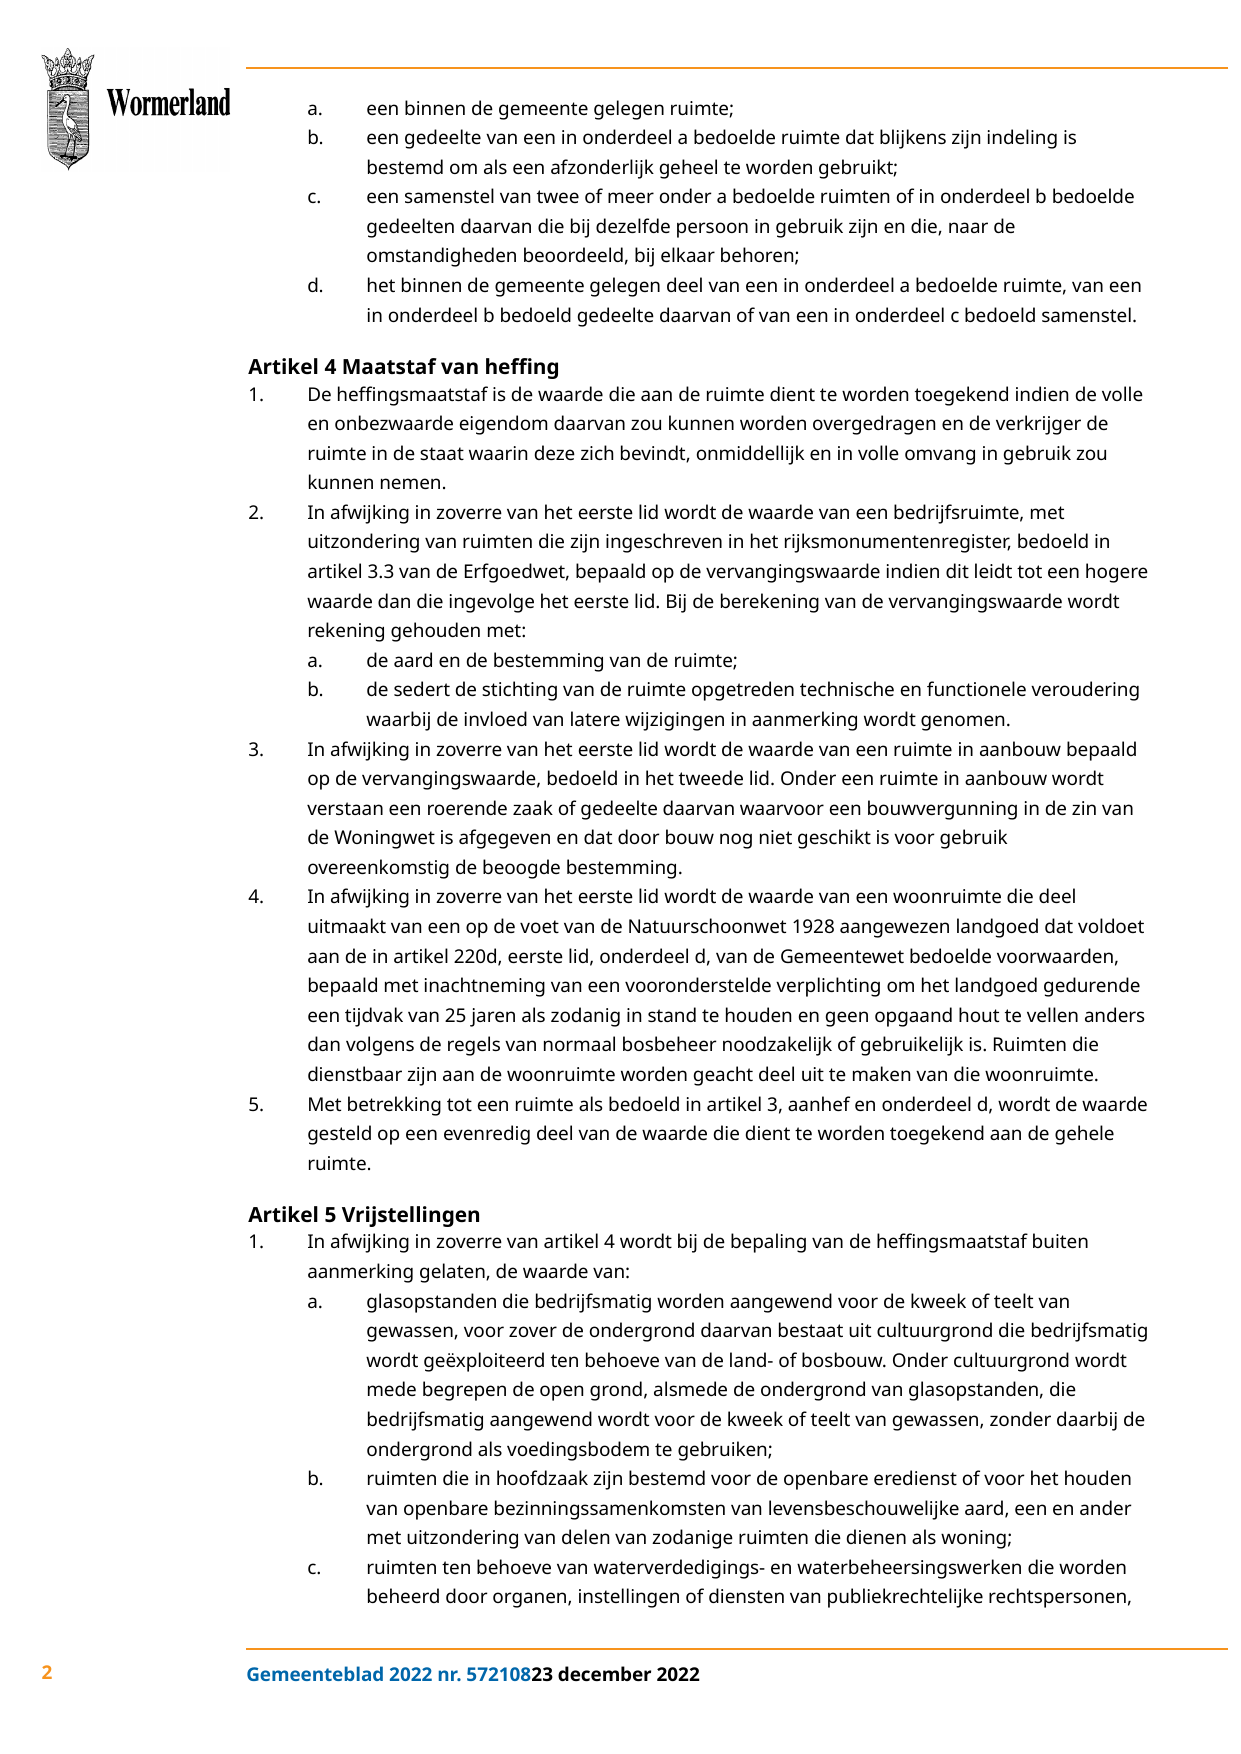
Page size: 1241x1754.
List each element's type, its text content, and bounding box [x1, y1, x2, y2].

list In afwijking in zoverre van het eerste lid wordt de waarde van een bedrijfsruimte, met uitzondering van ruimten die zijn ingeschreven in het rijksmonumentenregister, bedoeld in artikel 3.3 van de Erfgoedwet, bepaald op de vervangingswaarde indien dit leidt tot een hogere waarde dan die ingevolge het eerste lid. Bij de berekening van de vervangingswaarde wordt rekening gehouden met: [248, 499, 1152, 643]
picture [41, 47, 231, 172]
list ruimten ten behoeve van waterverdedigings- en waterbeheersingswerken die worden beheerd door organen, instellingen of diensten van publiekrechtelijke rechtspersonen, [307, 1554, 1152, 1609]
list In afwijking in zoverre van het eerste lid wordt de waarde van een woonruimte die deel uitmaakt van een op de voet van de Natuurschoonwet 1928 aangewezen landgoed dat voldoet aan de in artikel 220d, eerste lid, onderdeel d, van de Gemeentewet bedoelde voorwaarden, bepaald met inachtneming van een vooronderstelde verplichting om het landgoed gedurende een tijdvak van 25 jaren als zodanig in stand te houden en geen opgaand hout te vellen anders dan volgens de regels van normaal bosbeheer noodzakelijk of gebruikelijk is. Ruimten die dienstbaar zijn aan de woonruimte worden geacht deel uit te maken van die woonruimte. [248, 884, 1152, 1087]
list een samenstel van twee of meer onder a bedoelde ruimten of in onderdeel b bedoelde gedeelten daarvan die bij dezelfde persoon in gebruik zijn en die, naar de omstandigheden beoordeeld, bij elkaar behoren; [307, 183, 1152, 268]
list Met betrekking tot een ruimte als bedoeld in artikel 3, aanhef en onderdeel d, wordt de waarde gesteld op een evenredig deel van de waarde die dient te worden toegekend aan de gehele ruimte. [248, 1091, 1152, 1176]
list ruimten die in hoofdzaak zijn bestemd voor de openbare eredienst of voor het houden van openbare bezinningssamenkomsten van levensbeschouwelijke aard, een en ander met uitzondering van delen van zodanige ruimten die dienen als woning; [307, 1465, 1152, 1550]
list In afwijking in zoverre van het eerste lid wordt de waarde van een ruimte in aanbouw bepaald op de vervangingswaarde, bedoeld in het tweede lid. Onder een ruimte in aanbouw wordt verstaan een roerende zaak of gedeelte daarvan waarvoor een bouwvergunning in de zin van de Woningwet is afgegeven en dat door bouw nog niet geschikt is voor gebruik overeenkomstig de beoogde bestemming. [248, 736, 1152, 880]
text Artikel 5 Vrijstellingen [248, 1200, 1152, 1229]
list de sedert de stichting van de ruimte opgetreden technische en functionele veroudering waarbij de invloed van latere wijzigingen in aanmerking wordt genomen. [307, 677, 1152, 732]
list een gedeelte van een in onderdeel a bedoelde ruimte dat blijkens zijn indeling is bestemd om als een afzonderlijk geheel te worden gebruikt; [307, 124, 1152, 180]
list het binnen de gemeente gelegen deel van een in onderdeel a bedoelde ruimte, van een in onderdeel b bedoeld gedeelte daarvan of van een in onderdeel c bedoeld samenstel. [307, 272, 1152, 328]
list In afwijking in zoverre van artikel 4 wordt bij de bepaling van de heffingsmaatstaf buiten aanmerking gelaten, de waarde van: [248, 1229, 1152, 1284]
list glasopstanden die bedrijfsmatig worden aangewend voor de kweek of teelt van gewassen, voor zover de ondergrond daarvan bestaat uit cultuurgrond die bedrijfsmatig wordt geëxploiteerd ten behoeve van de land- of bosbouw. Onder cultuurgrond wordt mede begrepen de open grond, alsmede de ondergrond van glasopstanden, die bedrijfsmatig aangewend wordt voor de kweek of teelt van gewassen, zonder daarbij de ondergrond als voedingsbodem te gebruiken; [307, 1288, 1152, 1462]
list een binnen de gemeente gelegen ruimte; [307, 95, 1152, 121]
text Artikel 4 Maatstaf van heffing [248, 352, 1152, 381]
list de aard en de bestemming van de ruimte; [307, 647, 1152, 673]
list De heffingsmaatstaf is de waarde die aan de ruimte dient te worden toegekend indien de volle en onbezwaarde eigendom daarvan zou kunnen worden overgedragen en de verkrijger de ruimte in de staat waarin deze zich bevindt, onmiddellijk en in volle omvang in gebruik zou kunnen nemen. [248, 381, 1152, 495]
